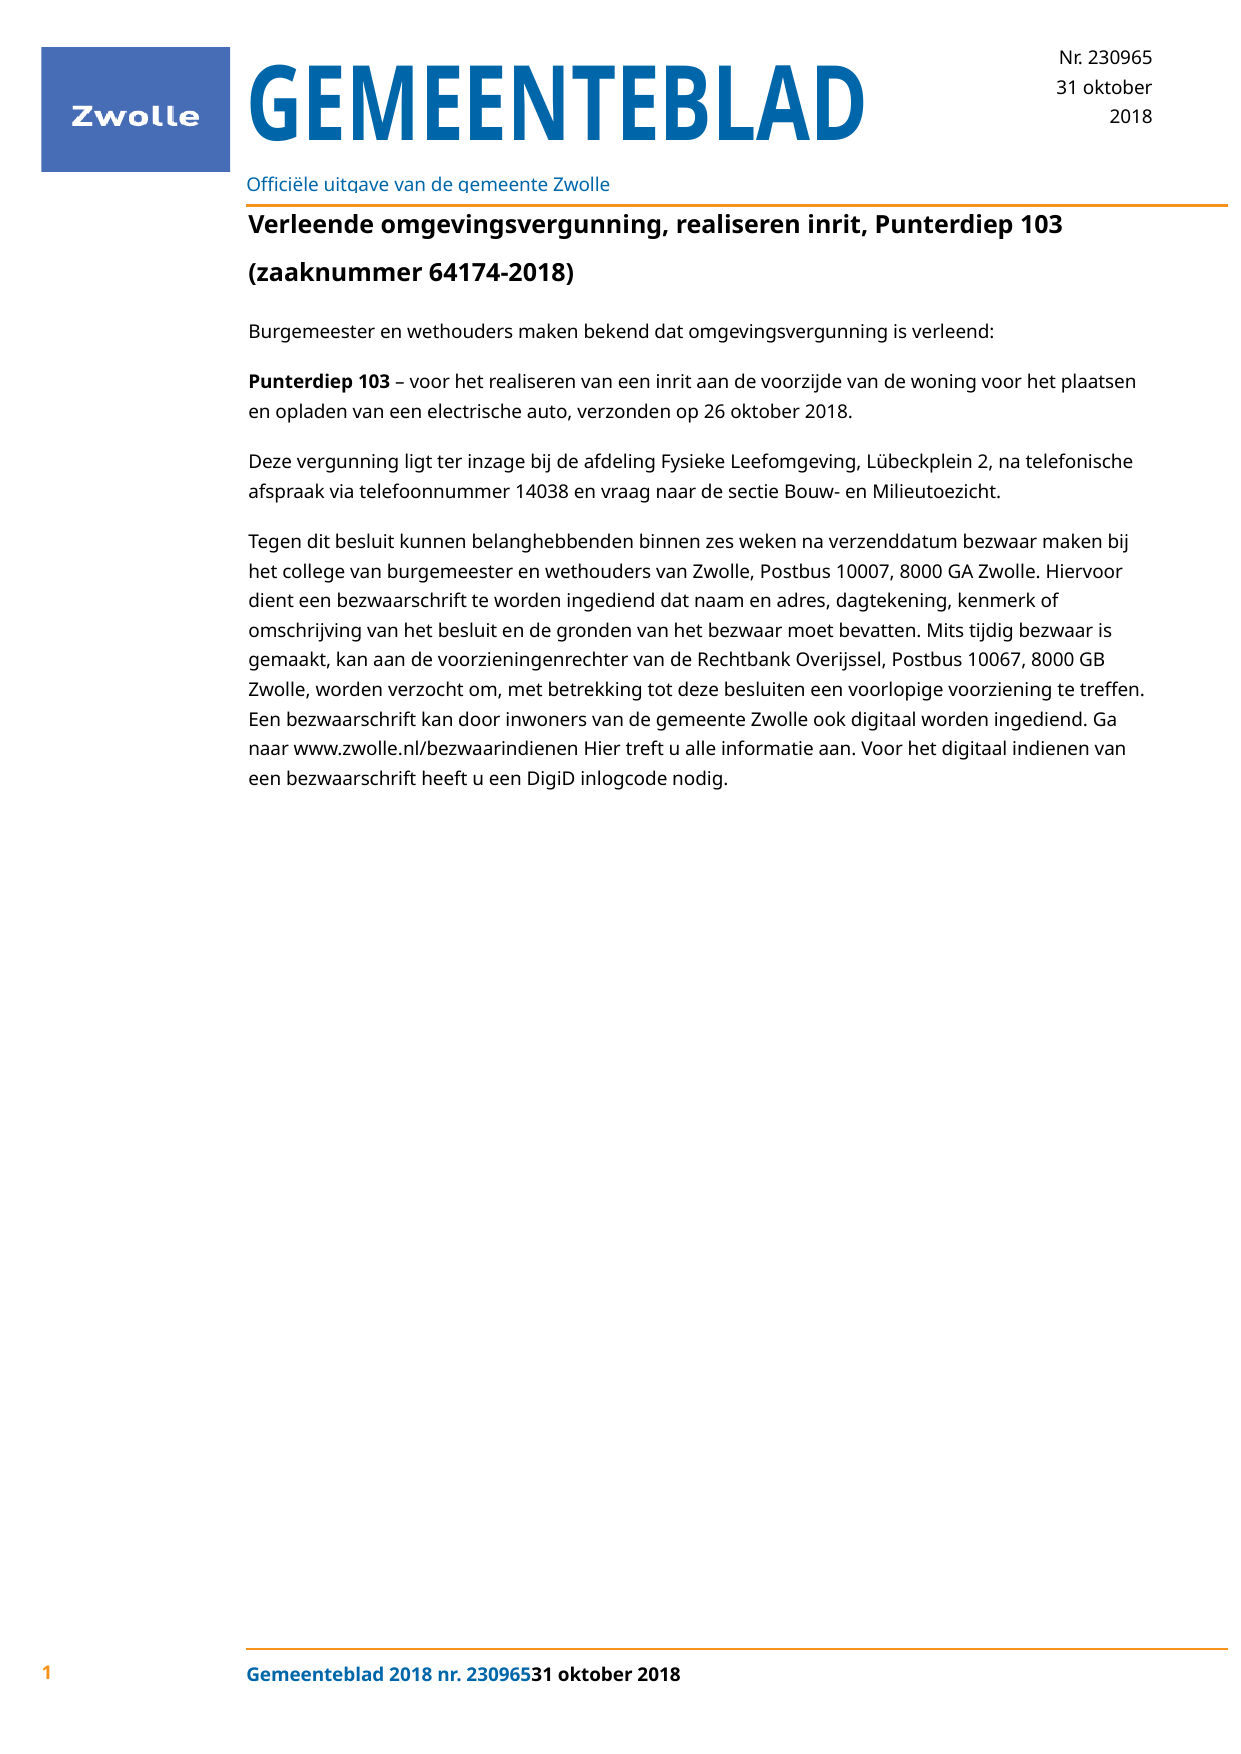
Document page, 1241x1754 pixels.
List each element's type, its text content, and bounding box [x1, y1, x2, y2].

text Burgemeester en wethouders maken bekend dat omgevingsvergunning is verleend: [248, 318, 1152, 344]
picture [41, 47, 231, 172]
text Punterdiep 103 – voor het realiseren van een inrit aan de voorzijde van de woning voor het plaatsen en opladen van een electrische auto, verzonden op 26 oktober 2018. [248, 368, 1152, 424]
text Deze vergunning ligt ter inzage bij de afdeling Fysieke Leefomgeving, Lübeckplein 2, na telefonische afspraak via telefoonnummer 14038 en vraag naar de sectie Bouw- en Milieutoezicht. [248, 448, 1152, 504]
text Tegen dit besluit kunnen belanghebbenden binnen zes weken na verzenddatum bezwaar maken bij het college van burgemeester en wethouders van Zwolle, Postbus 10007, 8000 GA Zwolle. Hiervoor dient een bezwaarschrift te worden ingediend dat naam en adres, dagtekening, kenmerk of omschrijving van het besluit en de gronden van het bezwaar moet bevatten. Mits tijdig bezwaar is gemaakt, kan aan de voorzieningenrechter van de Rechtbank Overijssel, Postbus 10067, 8000 GB Zwolle, worden verzocht om, met betrekking tot deze besluiten een voorlopige voorziening te treffen. Een bezwaarschrift kan door inwoners van de gemeente Zwolle ook digitaal worden ingediend. Ga naar www.zwolle.nl/bezwaarindienen Hier treft u alle informatie aan. Voor het digitaal indienen van een bezwaarschrift heeft u een DigiD inlogcode nodig. [248, 528, 1152, 791]
text Verleende omgevingsvergunning, realiseren inrit, Punterdiep 103 (zaaknummer 64174-2018) [248, 207, 1152, 288]
